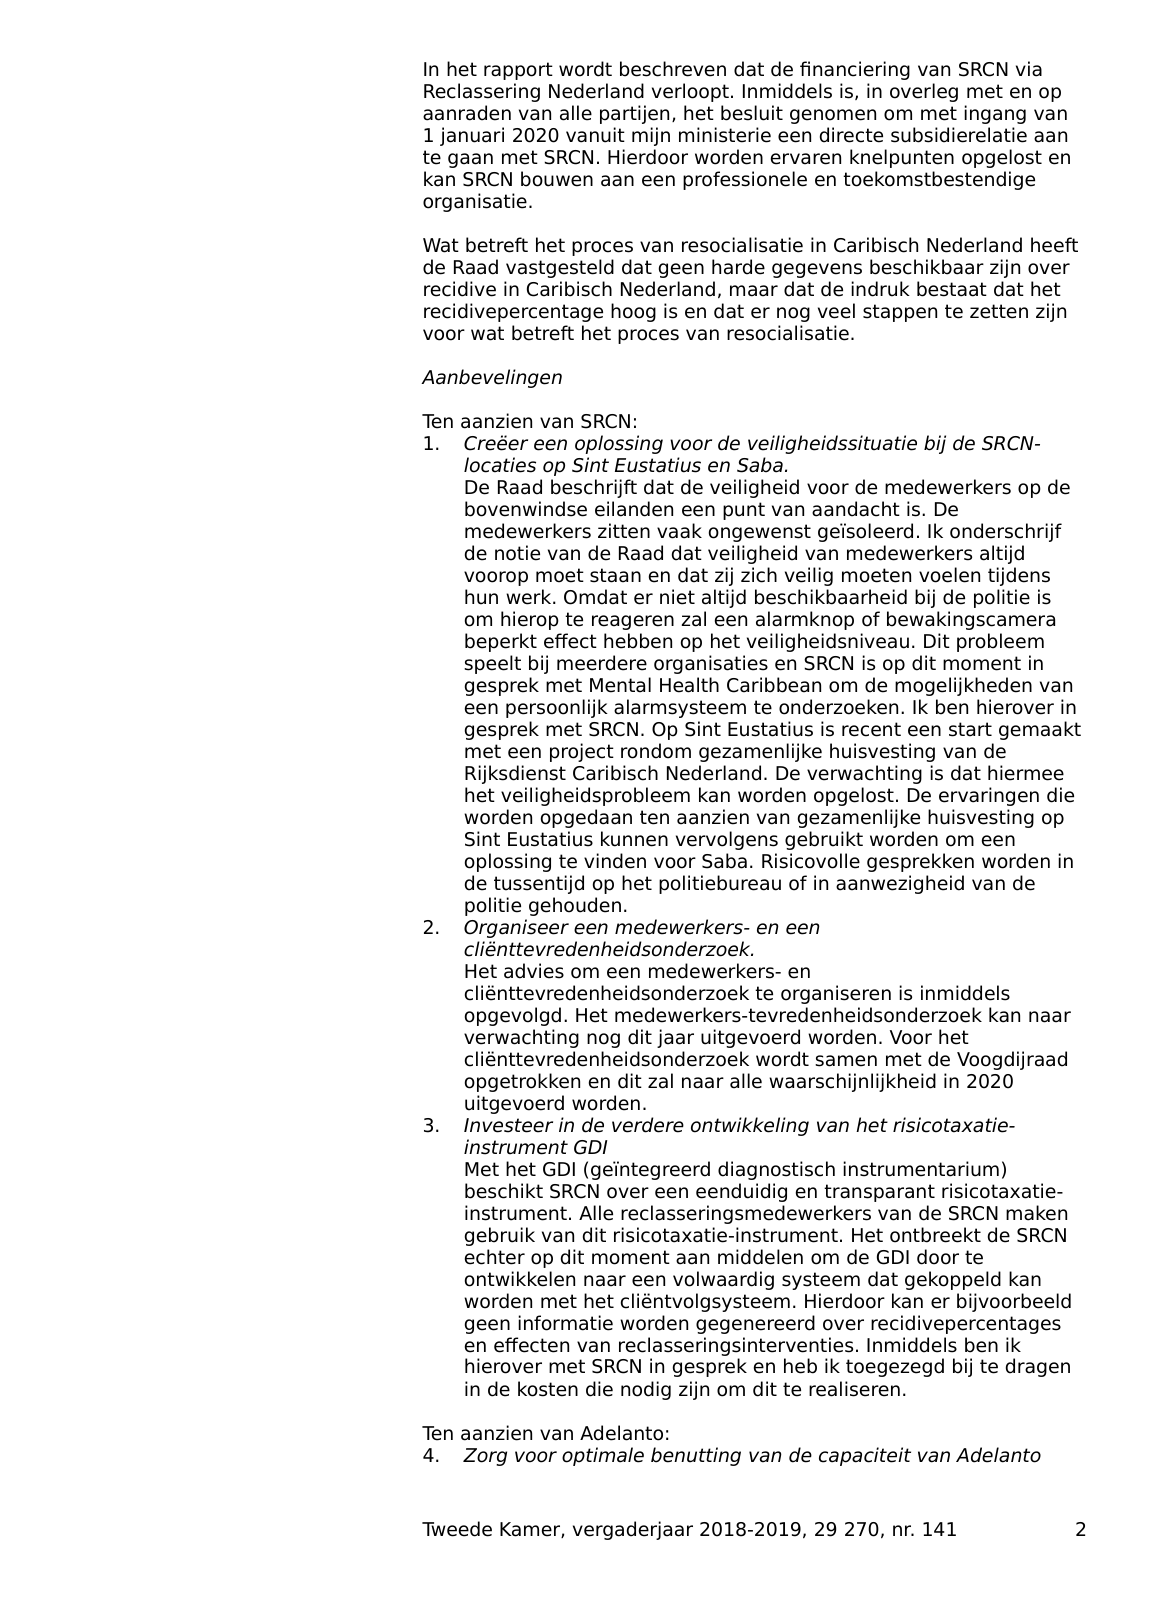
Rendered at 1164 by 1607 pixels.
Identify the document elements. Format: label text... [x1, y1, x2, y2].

text Met het GDI (geïntegreerd diagnostisch instrumentarium) beschikt SRCN over een eenduidig en transparant risicotaxatie-instrument. Alle reclasseringsmedewerkers van de SRCN maken gebruik van dit risicotaxatie-instrument. Het ontbreekt de SRCN echter op dit moment aan middelen om de GDI door te ontwikkelen naar een volwaardig systeem dat gekoppeld kan worden met het cliëntvolgsysteem. Hierdoor kan er bijvoorbeeld geen informatie worden gegenereerd over recidivepercentages en effecten van reclasseringsinterventies. Inmiddels ben ik hierover met SRCN in gesprek en heb ik toegezegd bij te dragen in de kosten die nodig zijn om dit te realiseren. [464, 1159, 1087, 1400]
text Het advies om een medewerkers- en cliënttevredenheidsonderzoek te organiseren is inmiddels opgevolgd. Het medewerkers-tevredenheidsonderzoek kan naar verwachting nog dit jaar uitgevoerd worden. Voor het cliënttevredenheidsonderzoek wordt samen met de Voogdijraad opgetrokken en dit zal naar alle waarschijnlijkheid in 2020 uitgevoerd worden. [464, 961, 1087, 1115]
subtitle Aanbevelingen [422, 367, 1087, 389]
text 1. Creëer een oplossing voor de veiligheidssituatie bij de SRCN-locaties op Sint Eustatius en Saba. [422, 433, 1087, 477]
text Ten aanzien van Adelanto: [422, 1423, 1087, 1444]
text In het rapport wordt beschreven dat de financiering van SRCN via Reclassering Nederland verloopt. Inmiddels is, in overleg met en op aanraden van alle partijen, het besluit genomen om met ingang van 1 januari 2020 vanuit mijn ministerie een directe subsidierelatie aan te gaan met SRCN. Hierdoor worden ervaren knelpunten opgelost en kan SRCN bouwen aan een professionele en toekomstbestendige organisatie. [422, 59, 1087, 213]
text 4. Zorg voor optimale benutting van de capaciteit van Adelanto [422, 1444, 1087, 1467]
text Wat betreft het proces van resocialisatie in Caribisch Nederland heeft de Raad vastgesteld dat geen harde gegevens beschikbaar zijn over recidive in Caribisch Nederland, maar dat de indruk bestaat dat het recidivepercentage hoog is en dat er nog veel stappen te zetten zijn voor wat betreft het proces van resocialisatie. [422, 235, 1087, 345]
text 2. Organiseer een medewerkers- en een cliënttevredenheidsonderzoek. [422, 917, 1087, 961]
text De Raad beschrijft dat de veiligheid voor de medewerkers op de bovenwindse eilanden een punt van aandacht is. De medewerkers zitten vaak ongewenst geïsoleerd. Ik onderschrijf de notie van de Raad dat veiligheid van medewerkers altijd voorop moet staan en dat zij zich veilig moeten voelen tijdens hun werk. Omdat er niet altijd beschikbaarheid bij de politie is om hierop te reageren zal een alarmknop of bewakingscamera beperkt effect hebben op het veiligheidsniveau. Dit probleem speelt bij meerdere organisaties en SRCN is op dit moment in gesprek met Mental Health Caribbean om de mogelijkheden van een persoonlijk alarmsysteem te onderzoeken. Ik ben hierover in gesprek met SRCN. Op Sint Eustatius is recent een start gemaakt met een project rondom gezamenlijke huisvesting van de Rijksdienst Caribisch Nederland. De verwachting is dat hiermee het veiligheidsprobleem kan worden opgelost. De ervaringen die worden opgedaan ten aanzien van gezamenlijke huisvesting op Sint Eustatius kunnen vervolgens gebruikt worden om een oplossing te vinden voor Saba. Risicovolle gesprekken worden in de tussentijd op het politiebureau of in aanwezigheid van de politie gehouden. [464, 477, 1087, 917]
text 3. Investeer in de verdere ontwikkeling van het risicotaxatie-instrument GDI [422, 1115, 1087, 1159]
text Ten aanzien van SRCN: [422, 411, 1087, 433]
